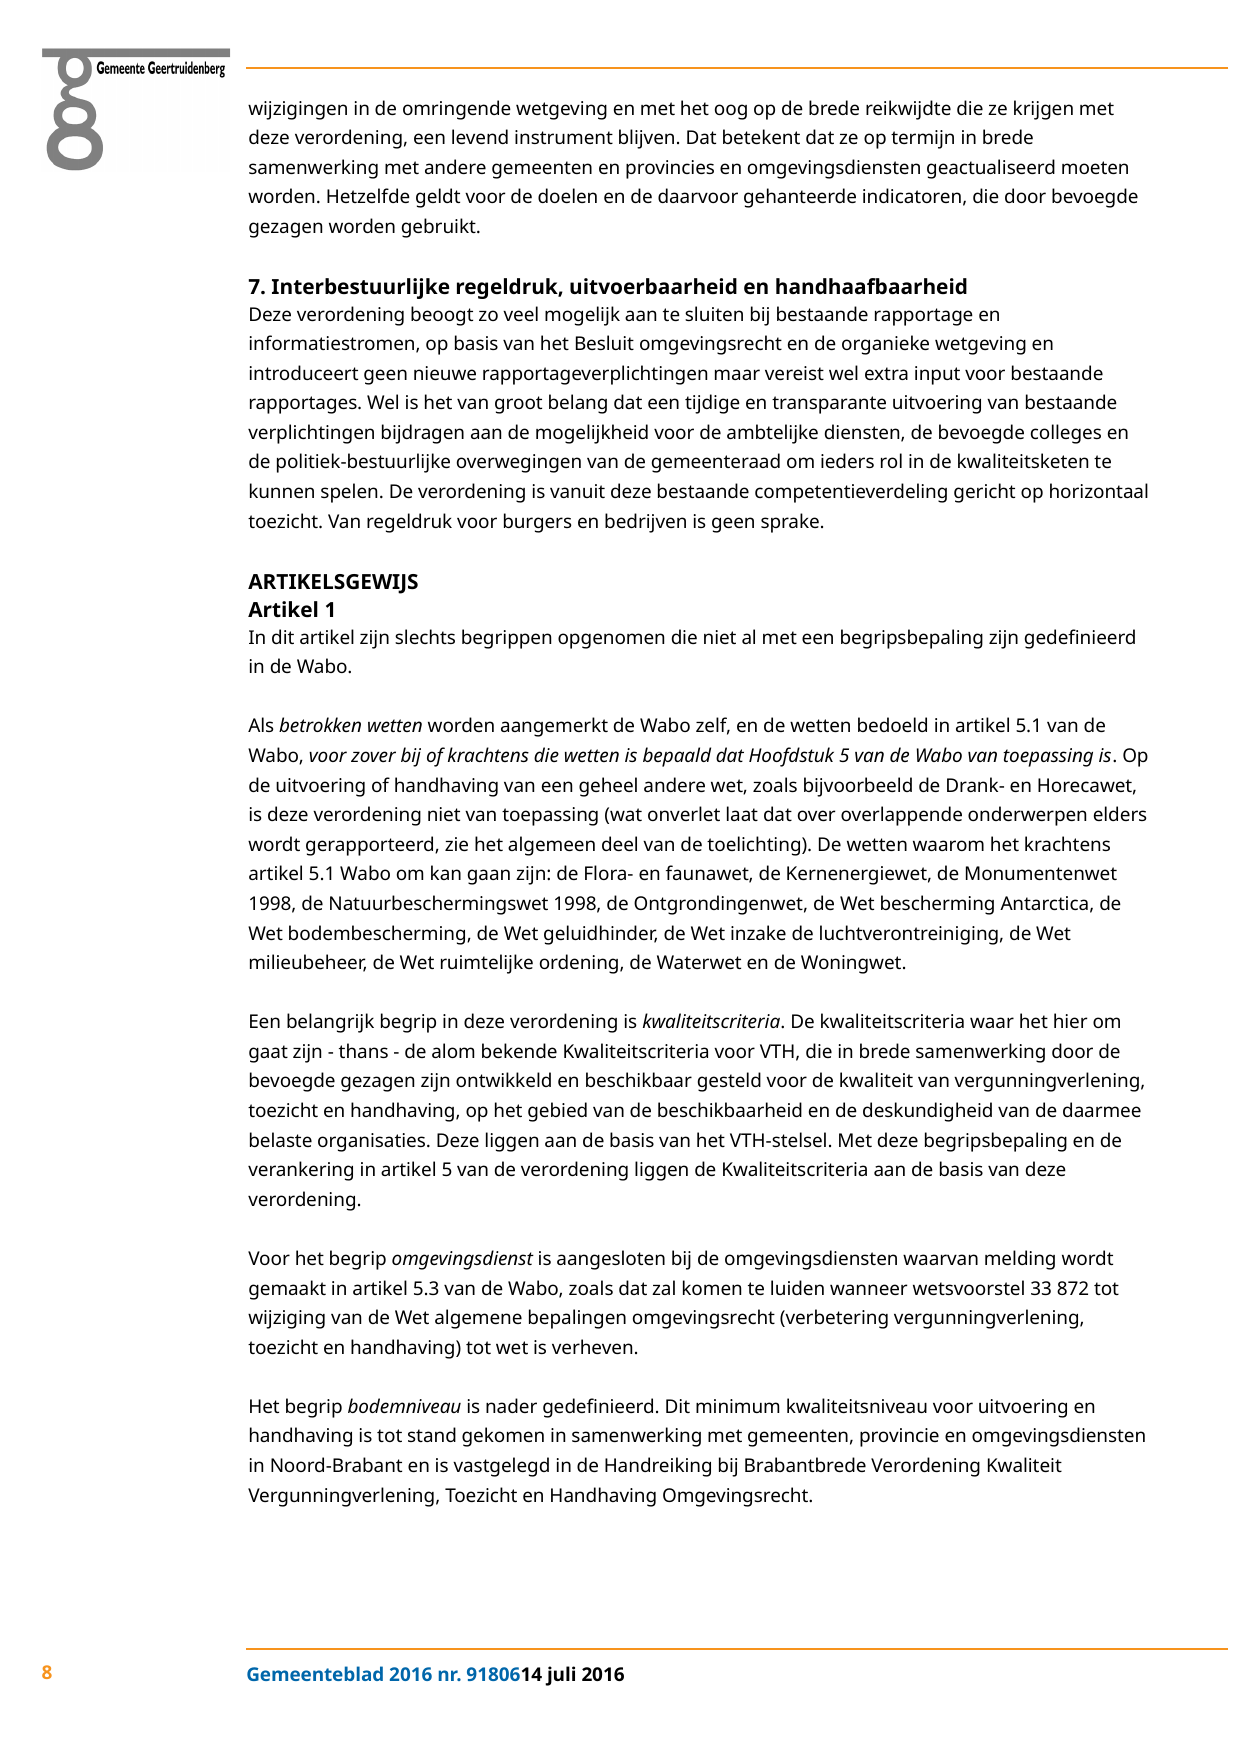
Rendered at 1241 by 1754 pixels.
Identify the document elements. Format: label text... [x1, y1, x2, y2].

text Het begrip bodemniveau is nader gedefinieerd. Dit minimum kwaliteitsniveau voor uitvoering en handhaving is tot stand gekomen in samenwerking met gemeenten, provincie en omgevingsdiensten in Noord-Brabant en is vastgelegd in de Handreiking bij Brabantbrede Verordening Kwaliteit Vergunningverlening, Toezicht en Handhaving Omgevingsrecht. [248, 1393, 1152, 1507]
text Als betrokken wetten worden aangemerkt de Wabo zelf, en de wetten bedoeld in artikel 5.1 van de Wabo, voor zover bij of krachtens die wetten is bepaald dat Hoofdstuk 5 van de Wabo van toepassing is. Op de uitvoering of handhaving van een geheel andere wet, zoals bijvoorbeeld de Drank- en Horecawet, is deze verordening niet van toepassing (wat onverlet laat dat over overlappende onderwerpen elders wordt gerapporteerd, zie het algemeen deel van de toelichting). De wetten waarom het krachtens artikel 5.1 Wabo om kan gaan zijn: de Flora- en faunawet, de Kernenergiewet, de Monumentenwet 1998, de Natuurbeschermingswet 1998, de Ontgrondingenwet, de Wet bescherming Antarctica, de Wet bodembescherming, de Wet geluidhinder, de Wet inzake de luchtverontreiniging, de Wet milieubeheer, de Wet ruimtelijke ordening, de Waterwet en de Woningwet. [248, 713, 1152, 975]
text 7. Interbestuurlijke regeldruk, uitvoerbaarheid en handhaafbaarheid [248, 272, 1152, 301]
picture [41, 47, 231, 172]
text In dit artikel zijn slechts begrippen opgenomen die niet al met een begripsbepaling zijn gedefinieerd in de Wabo. [248, 624, 1152, 679]
text Een belangrijk begrip in deze verordening is kwaliteitscriteria. De kwaliteitscriteria waar het hier om gaat zijn - thans - de alom bekende Kwaliteitscriteria voor VTH, die in brede samenwerking door de bevoegde gezagen zijn ontwikkeld en beschikbaar gesteld voor de kwaliteit van vergunningverlening, toezicht en handhaving, op het gebied van de beschikbaarheid en de deskundigheid van de daarmee belaste organisaties. Deze liggen aan de basis van het VTH-stelsel. Met deze begripsbepaling en de verankering in artikel 5 van de verordening liggen de Kwaliteitscriteria aan de basis van deze verordening. [248, 1008, 1152, 1212]
text wijzigingen in de omringende wetgeving en met het oog op de brede reikwijdte die ze krijgen met deze verordening, een levend instrument blijven. Dat betekent dat ze op termijn in brede samenwerking met andere gemeenten en provincies en omgevingsdiensten geactualiseerd moeten worden. Hetzelfde geldt voor de doelen en de daarvoor gehanteerde indicatoren, die door bevoegde gezagen worden gebruikt. [248, 95, 1152, 239]
text ARTIKELSGEWIJS [248, 567, 1152, 595]
text Deze verordening beoogt zo veel mogelijk aan te sluiten bij bestaande rapportage en informatiestromen, op basis van het Besluit omgevingsrecht en de organieke wetgeving en introduceert geen nieuwe rapportageverplichtingen maar vereist wel extra input voor bestaande rapportages. Wel is het van groot belang dat een tijdige en transparante uitvoering van bestaande verplichtingen bijdragen aan de mogelijkheid voor de ambtelijke diensten, de bevoegde colleges en de politiek-bestuurlijke overwegingen van de gemeenteraad om ieders rol in de kwaliteitsketen te kunnen spelen. De verordening is vanuit deze bestaande competentieverdeling gericht op horizontaal toezicht. Van regeldruk voor burgers en bedrijven is geen sprake. [248, 301, 1152, 533]
text Artikel 1 [248, 595, 1152, 624]
text Voor het begrip omgevingsdienst is aangesloten bij de omgevingsdiensten waarvan melding wordt gemaakt in artikel 5.3 van de Wabo, zoals dat zal komen te luiden wanneer wetsvoorstel 33 872 tot wijziging van de Wet algemene bepalingen omgevingsrecht (verbetering vergunningverlening, toezicht en handhaving) tot wet is verheven. [248, 1245, 1152, 1359]
